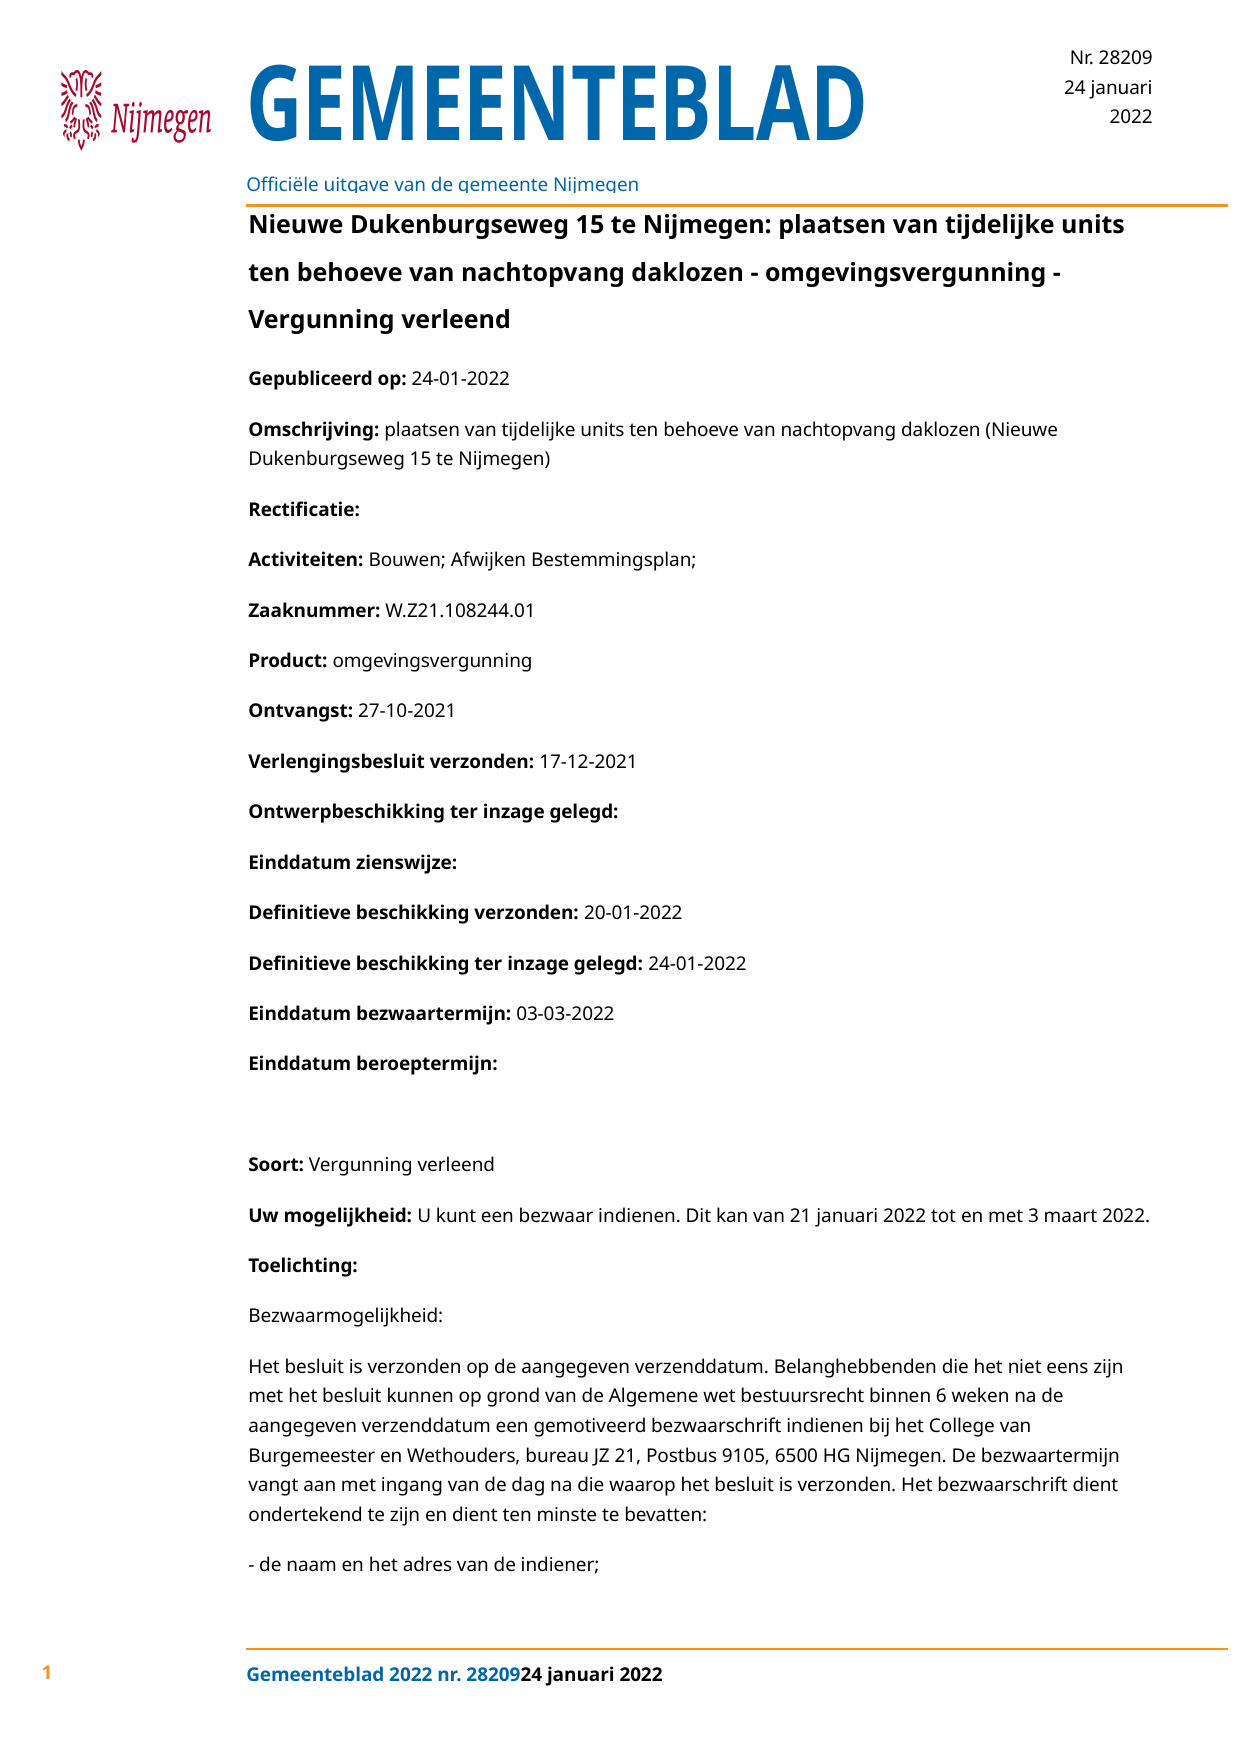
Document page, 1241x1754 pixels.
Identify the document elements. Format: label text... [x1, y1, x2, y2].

text Definitieve beschikking verzonden: 20-01-2022 [248, 899, 1152, 925]
text - de naam en het adres van de indiener; [248, 1551, 1152, 1577]
text Einddatum bezwaartermijn: 03-03-2022 [248, 1000, 1152, 1026]
text Soort: Vergunning verleend [248, 1151, 1152, 1177]
text Zaaknummer: W.Z21.108244.01 [248, 597, 1152, 622]
text Product: omgevingsvergunning [248, 647, 1152, 673]
text Definitieve beschikking ter inzage gelegd: 24-01-2022 [248, 950, 1152, 975]
text Activiteiten: Bouwen; Afwijken Bestemmingsplan; [248, 546, 1152, 572]
picture [41, 47, 231, 172]
text Gepubliceerd op: 24-01-2022 [248, 366, 1152, 391]
text Rectificatie: [248, 496, 1152, 522]
text Het besluit is verzonden op de aangegeven verzenddatum. Belanghebbenden die het niet eens zijn met het besluit kunnen op grond van de Algemene wet bestuursrecht binnen 6 weken na de aangegeven verzenddatum een gemotiveerd bezwaarschrift indienen bij het College van Burgemeester en Wethouders, bureau JZ 21, Postbus 9105, 6500 HG Nijmegen. De bezwaartermijn vangt aan met ingang van de dag na die waarop het besluit is verzonden. Het bezwaarschrift dient ondertekend te zijn en dient ten minste te bevatten: [248, 1353, 1152, 1527]
text Nieuwe Dukenburgseweg 15 te Nijmegen: plaatsen van tijdelijke units ten behoeve van nachtopvang daklozen - omgevingsvergunning - Vergunning verleend [248, 207, 1152, 336]
text Ontvangst: 27-10-2021 [248, 698, 1152, 723]
text Bezwaarmogelijkheid: [248, 1303, 1152, 1328]
text Omschrijving: plaatsen van tijdelijke units ten behoeve van nachtopvang daklozen (Nieuwe Dukenburgseweg 15 te Nijmegen) [248, 416, 1152, 471]
text Verlengingsbesluit verzonden: 17-12-2021 [248, 748, 1152, 774]
text Einddatum zienswijze: [248, 849, 1152, 874]
text Uw mogelijkheid: U kunt een bezwaar indienen. Dit kan van 21 januari 2022 tot en met 3 maart 2022. [248, 1202, 1152, 1227]
text Ontwerpbeschikking ter inzage gelegd: [248, 798, 1152, 824]
text Einddatum beroeptermijn: [248, 1051, 1152, 1076]
text Toelichting: [248, 1252, 1152, 1278]
